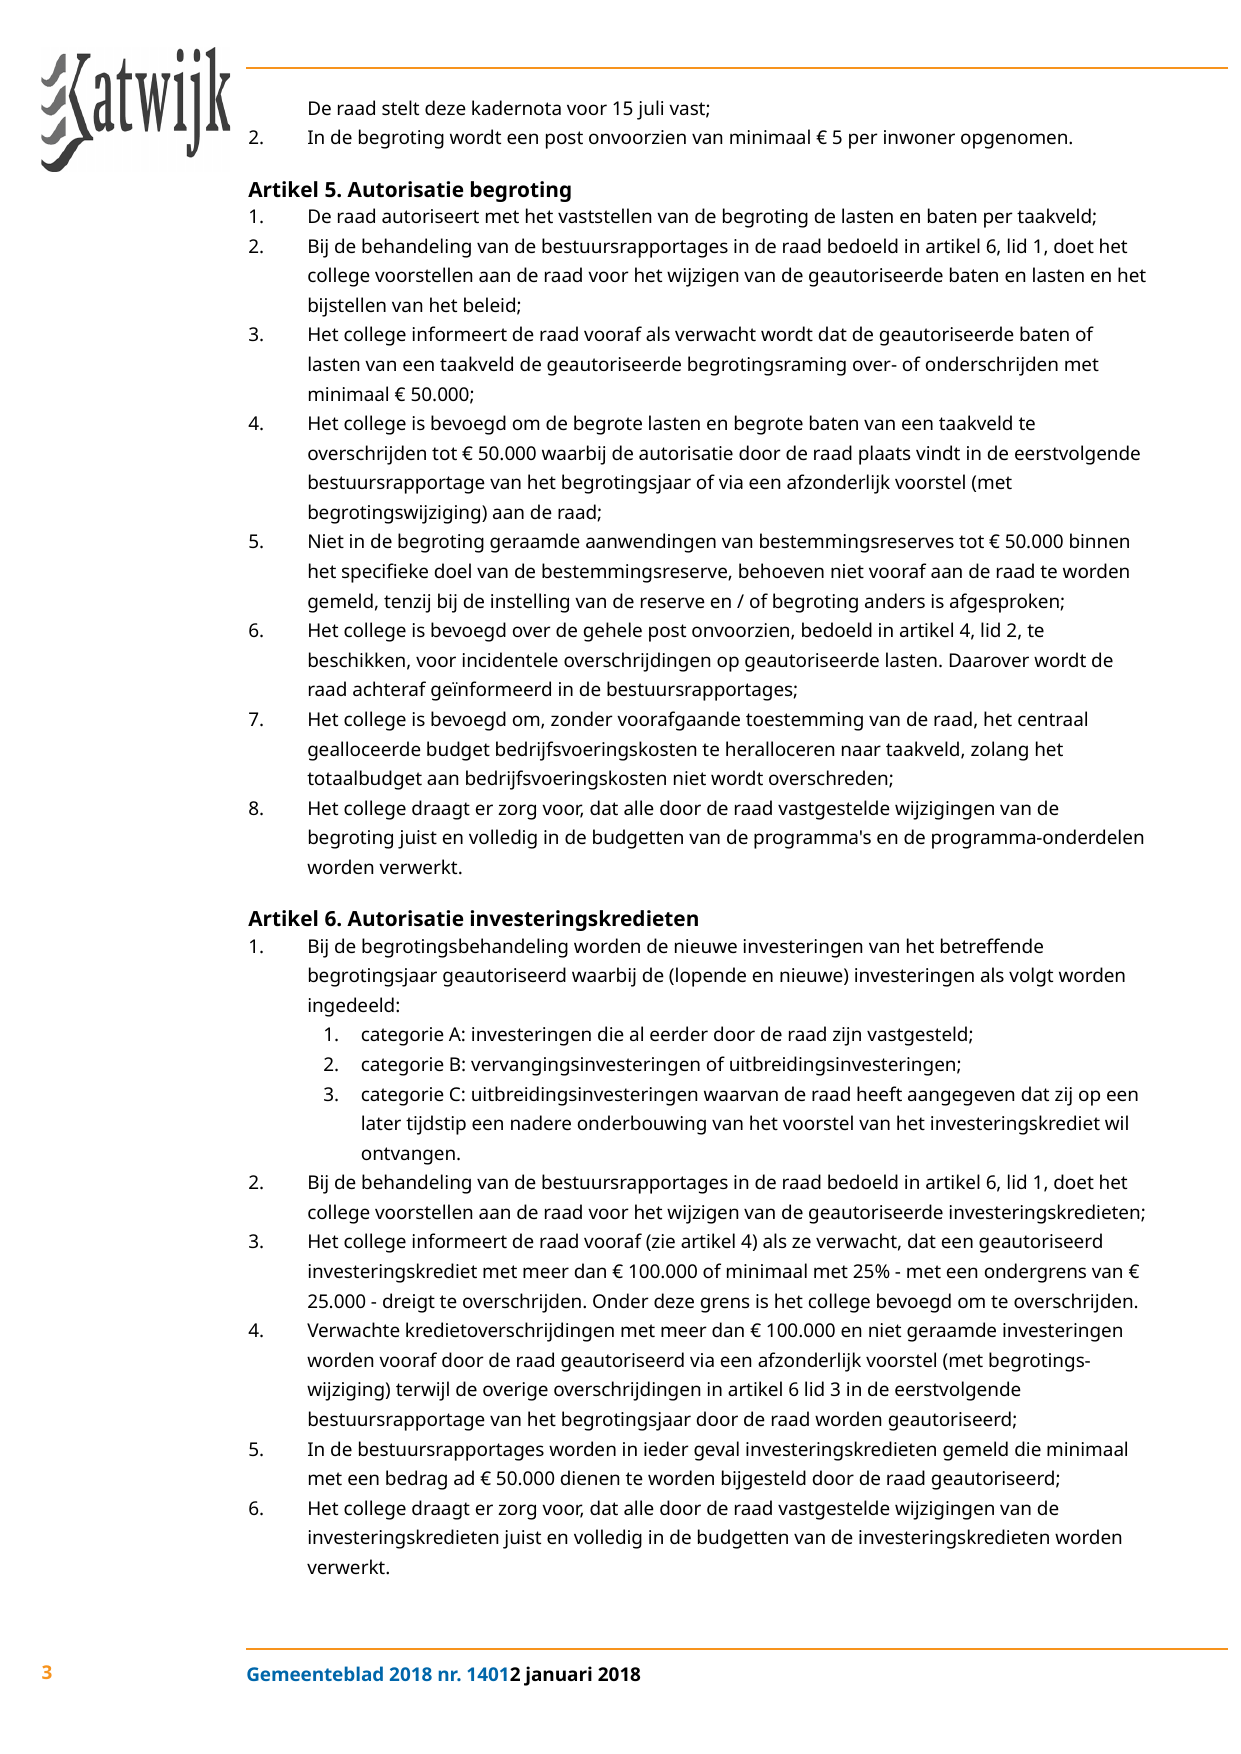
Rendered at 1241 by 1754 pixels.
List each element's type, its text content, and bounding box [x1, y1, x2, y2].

text Artikel 6. Autorisatie investeringskredieten [248, 904, 1152, 933]
list categorie B: vervangingsinvesteringen of uitbreidingsinvesteringen; [323, 1051, 1152, 1077]
list categorie C: uitbreidingsinvesteringen waarvan de raad heeft aangegeven dat zij op een later tijdstip een nadere onderbouwing van het voorstel van het investeringskrediet wil ontvangen. [323, 1081, 1152, 1166]
list Het college informeert de raad vooraf als verwacht wordt dat de geautoriseerde baten of lasten van een taakveld de geautoriseerde begrotingsraming over- of onderschrijden met minimaal € 50.000; [248, 322, 1152, 406]
list Het college is bevoegd over de gehele post onvoorzien, bedoeld in artikel 4, lid 2, te beschikken, voor incidentele overschrijdingen op geautoriseerde lasten. Daarover wordt de raad achteraf geïnformeerd in de bestuursrapportages; [248, 617, 1152, 702]
picture [41, 47, 231, 172]
list Het college draagt er zorg voor, dat alle door de raad vastgestelde wijzigingen van de begroting juist en volledig in de budgetten van de programma's en de programma-onderdelen worden verwerkt. [248, 795, 1152, 880]
list Niet in de begroting geraamde aanwendingen van bestemmingsreserves tot € 50.000 binnen het specifieke doel van de bestemmingsreserve, behoeven niet vooraf aan de raad te worden gemeld, tenzij bij de instelling van de reserve en / of begroting anders is afgesproken; [248, 529, 1152, 613]
list Bij de behandeling van de bestuursrapportages in de raad bedoeld in artikel 6, lid 1, doet het college voorstellen aan de raad voor het wijzigen van de geautoriseerde baten en lasten en het bijstellen van het beleid; [248, 233, 1152, 318]
list Bij de begrotingsbehandeling worden de nieuwe investeringen van het betreffende begrotingsjaar geautoriseerd waarbij de (lopende en nieuwe) investeringen als volgt worden ingedeeld: [248, 933, 1152, 1018]
list Het college draagt er zorg voor, dat alle door de raad vastgestelde wijzigingen van de investeringskredieten juist en volledig in de budgetten van de investeringskredieten worden verwerkt. [248, 1495, 1152, 1580]
list Verwachte kredietoverschrijdingen met meer dan € 100.000 en niet geraamde investeringen worden vooraf door de raad geautoriseerd via een afzonderlijk voorstel (met begrotings-wijziging) terwijl de overige overschrijdingen in artikel 6 lid 3 in de eerstvolgende bestuursrapportage van het begrotingsjaar door de raad worden geautoriseerd; [248, 1317, 1152, 1432]
list categorie A: investeringen die al eerder door de raad zijn vastgesteld; [323, 1022, 1152, 1047]
list Bij de behandeling van de bestuursrapportages in de raad bedoeld in artikel 6, lid 1, doet het college voorstellen aan de raad voor het wijzigen van de geautoriseerde investeringskredieten; [248, 1169, 1152, 1225]
list In de bestuursrapportages worden in ieder geval investeringskredieten gemeld die minimaal met een bedrag ad € 50.000 dienen te worden bijgesteld door de raad geautoriseerd; [248, 1436, 1152, 1491]
list Het college is bevoegd om, zonder voorafgaande toestemming van de raad, het centraal gealloceerde budget bedrijfsvoeringskosten te heralloceren naar taakveld, zolang het totaalbudget aan bedrijfsvoeringskosten niet wordt overschreden; [248, 706, 1152, 791]
list De raad stelt deze kadernota voor 15 juli vast; [248, 95, 1152, 121]
list Het college is bevoegd om de begrote lasten en begrote baten van een taakveld te overschrijden tot € 50.000 waarbij de autorisatie door de raad plaats vindt in de eerstvolgende bestuursrapportage van het begrotingsjaar of via een afzonderlijk voorstel (met begrotingswijziging) aan de raad; [248, 410, 1152, 525]
list De raad autoriseert met het vaststellen van de begroting de lasten en baten per taakveld; [248, 203, 1152, 229]
list In de begroting wordt een post onvoorzien van minimaal € 5 per inwoner opgenomen. [248, 124, 1152, 150]
text Artikel 5. Autorisatie begroting [248, 175, 1152, 203]
list Het college informeert de raad vooraf (zie artikel 4) als ze verwacht, dat een geautoriseerd investeringskrediet met meer dan € 100.000 of minimaal met 25% - met een ondergrens van € 25.000 - dreigt te overschrijden. Onder deze grens is het college bevoegd om te overschrijden. [248, 1229, 1152, 1314]
